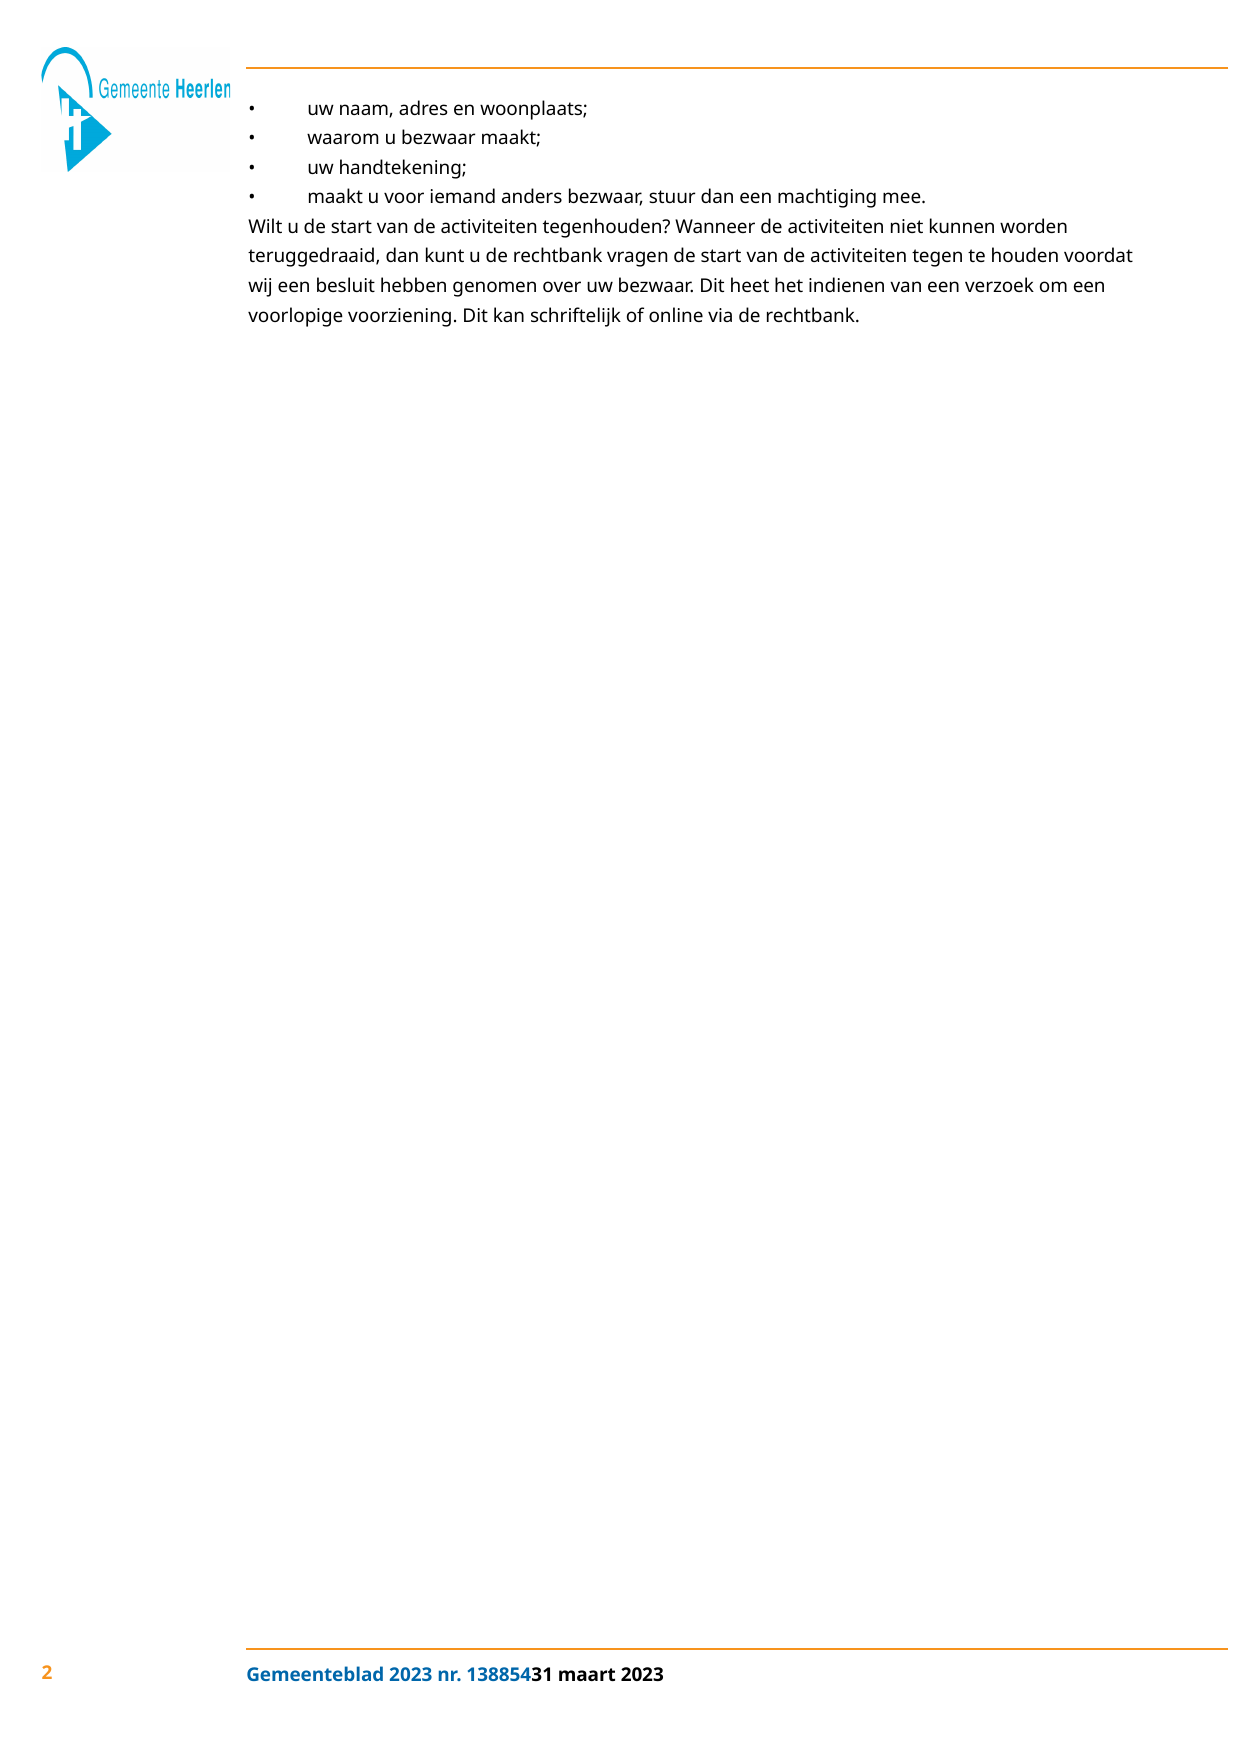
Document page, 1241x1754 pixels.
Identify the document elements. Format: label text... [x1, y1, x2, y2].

list maakt u voor iemand anders bezwaar, stuur dan een machtiging mee. [248, 183, 1152, 209]
list uw naam, adres en woonplaats; [248, 95, 1152, 121]
list waarom u bezwaar maakt; [248, 124, 1152, 150]
picture [41, 47, 231, 172]
picture [41, 47, 59, 70]
text Wilt u de start van de activiteiten tegenhouden? Wanneer de activiteiten niet kunnen worden teruggedraaid, dan kunt u de rechtbank vragen de start van de activiteiten tegen te houden voordat wij een besluit hebben genomen over uw bezwaar. Dit heet het indienen van een verzoek om een voorlopige voorziening. Dit kan schriftelijk of online via de rechtbank. [248, 213, 1152, 328]
list uw handtekening; [248, 154, 1152, 180]
